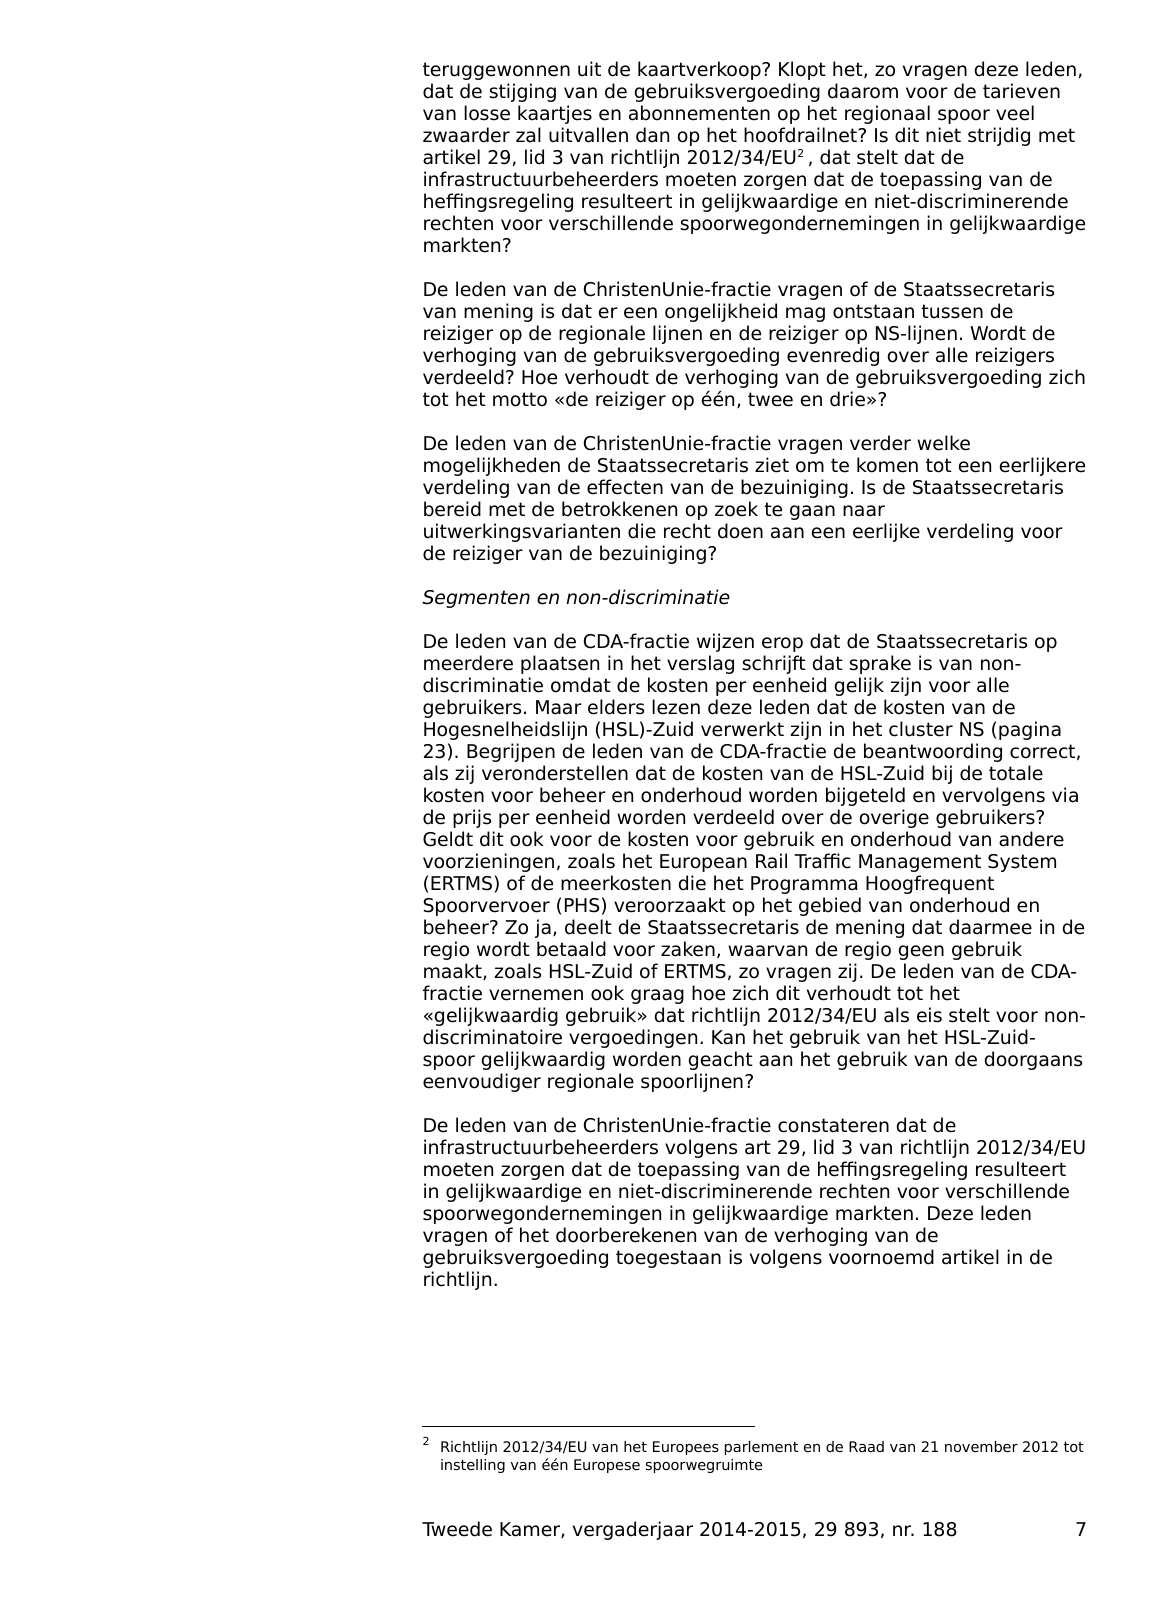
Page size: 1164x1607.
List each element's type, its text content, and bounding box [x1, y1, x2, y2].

text De leden van de ChristenUnie-fractie vragen of de Staatssecretaris van mening is dat er een ongelijkheid mag ontstaan tussen de reiziger op de regionale lijnen en de reiziger op NS-lijnen. Wordt de verhoging van de gebruiksvergoeding evenredig over alle reizigers verdeeld? Hoe verhoudt de verhoging van de gebruiksvergoeding zich tot het motto «de reiziger op één, twee en drie»? [422, 279, 1087, 411]
text De leden van de ChristenUnie-fractie constateren dat de infrastructuurbeheerders volgens art 29, lid 3 van richtlijn 2012/34/EU moeten zorgen dat de toepassing van de heffingsregeling resulteert in gelijkwaardige en niet-discriminerende rechten voor verschillende spoorwegondernemingen in gelijkwaardige markten. Deze leden vragen of het doorberekenen van de verhoging van de gebruiksvergoeding toegestaan is volgens voornoemd artikel in de richtlijn. [422, 1115, 1087, 1291]
subtitle Segmenten en non-discriminatie [422, 587, 1087, 609]
text Richtlijn 2012/34/EU van het Europees parlement en de Raad van 21 november 2012 tot instelling van één Europese spoorwegruimte [422, 1435, 1087, 1474]
text De leden van de CDA-fractie wijzen erop dat de Staatssecretaris op meerdere plaatsen in het verslag schrijft dat sprake is van non-discriminatie omdat de kosten per eenheid gelijk zijn voor alle gebruikers. Maar elders lezen deze leden dat de kosten van de Hogesnelheidslijn (HSL)-Zuid verwerkt zijn in het cluster NS (pagina 23). Begrijpen de leden van de CDA-fractie de beantwoording correct, als zij veronderstellen dat de kosten van de HSL-Zuid bij de totale kosten voor beheer en onderhoud worden bijgeteld en vervolgens via de prijs per eenheid worden verdeeld over de overige gebruikers? Geldt dit ook voor de kosten voor gebruik en onderhoud van andere voorzieningen, zoals het European Rail Traffic Management System (ERTMS) of de meerkosten die het Programma Hoogfrequent Spoorvervoer (PHS) veroorzaakt op het gebied van onderhoud en beheer? Zo ja, deelt de Staatssecretaris de mening dat daarmee in de regio wordt betaald voor zaken, waarvan de regio geen gebruik maakt, zoals HSL-Zuid of ERTMS, zo vragen zij. De leden van de CDA-fractie vernemen ook graag hoe zich dit verhoudt tot het «gelijkwaardig gebruik» dat richtlijn 2012/34/EU als eis stelt voor non-discriminatoire vergoedingen. Kan het gebruik van het HSL-Zuid-spoor gelijkwaardig worden geacht aan het gebruik van de doorgaans eenvoudiger regionale spoorlijnen? [422, 631, 1087, 1093]
text De leden van de ChristenUnie-fractie vragen verder welke mogelijkheden de Staatssecretaris ziet om te komen tot een eerlijkere verdeling van de effecten van de bezuiniging. Is de Staatssecretaris bereid met de betrokkenen op zoek te gaan naar uitwerkingsvarianten die recht doen aan een eerlijke verdeling voor de reiziger van de bezuiniging? [422, 433, 1087, 565]
text teruggewonnen uit de kaartverkoop? Klopt het, zo vragen deze leden, dat de stijging van de gebruiksvergoeding daarom voor de tarieven van losse kaartjes en abonnementen op het regionaal spoor veel zwaarder zal uitvallen dan op het hoofdrailnet? Is dit niet strijdig met artikel 29, lid 3 van richtlijn 2012/34/EU, dat stelt dat de infrastructuurbeheerders moeten zorgen dat de toepassing van de heffingsregeling resulteert in gelijkwaardige en niet-discriminerende rechten voor verschillende spoorwegondernemingen in gelijkwaardige markten? [422, 59, 1087, 257]
